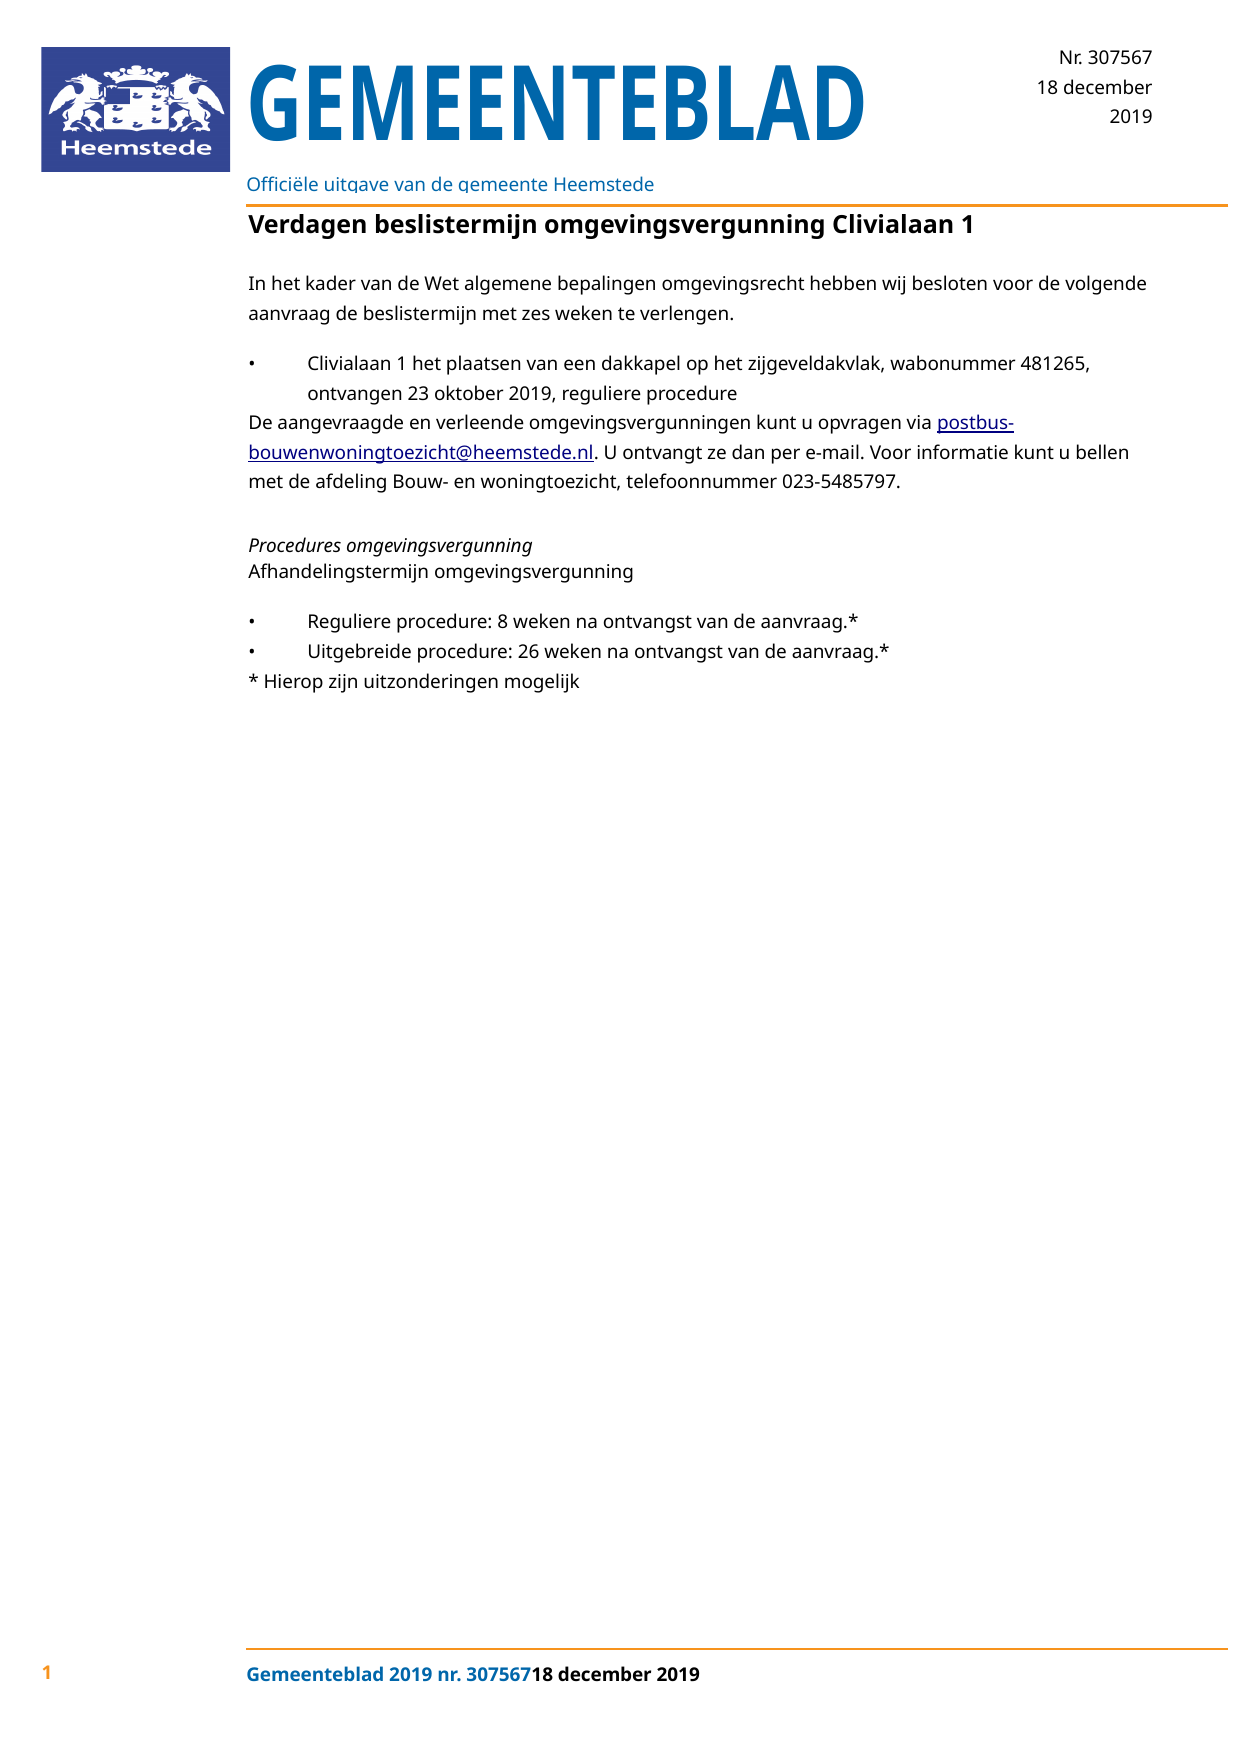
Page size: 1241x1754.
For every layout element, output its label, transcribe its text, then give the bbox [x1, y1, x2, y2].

list Reguliere procedure: 8 weken na ontvangst van de aanvraag.* [248, 609, 1152, 634]
text In het kader van de Wet algemene bepalingen omgevingsrecht hebben wij besloten voor de volgende aanvraag de beslistermijn met zes weken te verlengen. [248, 270, 1152, 326]
list Uitgebreide procedure: 26 weken na ontvangst van de aanvraag.* [248, 638, 1152, 664]
text Procedures omgevingsvergunning [248, 533, 1152, 558]
text * Hierop zijn uitzonderingen mogelijk [248, 668, 1152, 694]
picture [41, 47, 231, 172]
text Afhandelingstermijn omgevingsvergunning [248, 558, 1152, 584]
text Verdagen beslistermijn omgevingsvergunning Clivialaan 1 [248, 207, 1152, 241]
text De aangevraagde en verleende omgevingsvergunningen kunt u opvragen via postbus-bouwenwoningtoezicht@heemstede.nl. U ontvangt ze dan per e-mail. Voor informatie kunt u bellen met de afdeling Bouw- en woningtoezicht, telefoonnummer 023-5485797. [248, 409, 1152, 494]
list Clivialaan 1 het plaatsen van een dakkapel op het zijgeveldakvlak, wabonummer 481265, ontvangen 23 oktober 2019, reguliere procedure [248, 350, 1152, 406]
